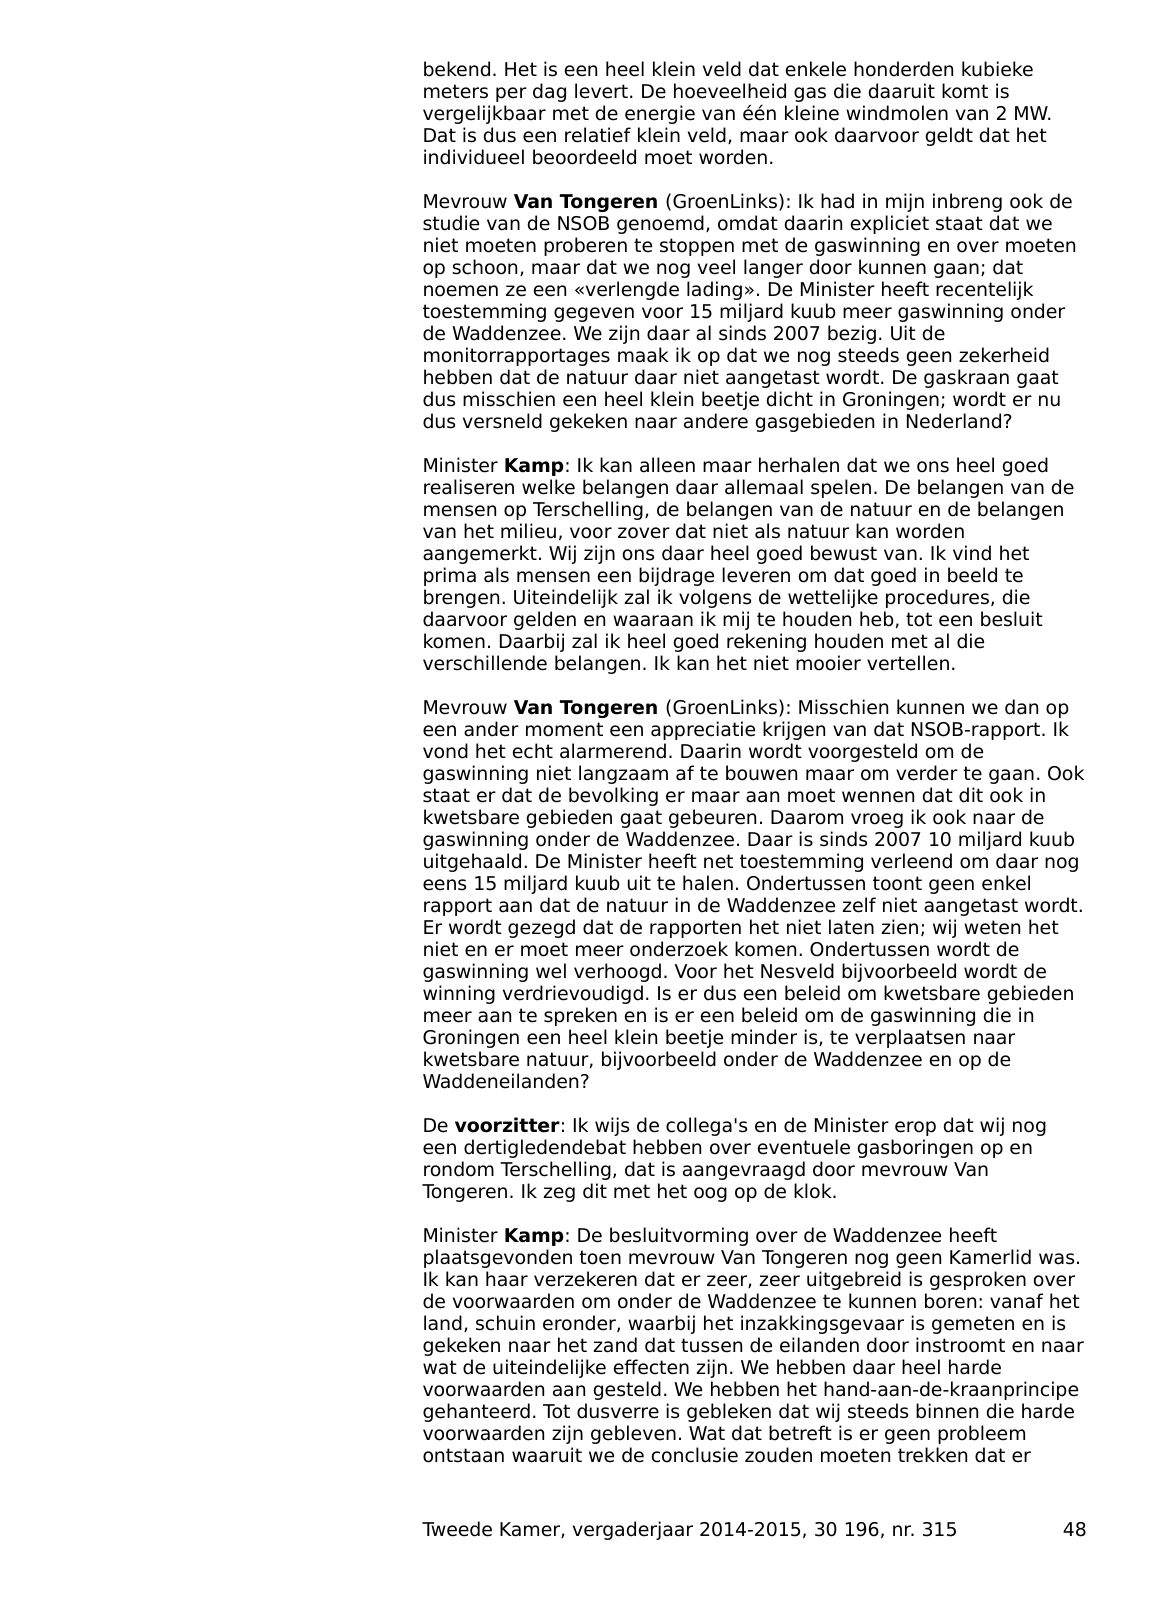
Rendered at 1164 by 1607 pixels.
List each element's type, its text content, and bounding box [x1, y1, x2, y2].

text De voorzitter: Ik wijs de collega's en de Minister erop dat wij nog een dertigledendebat hebben over eventuele gasboringen op en rondom Terschelling, dat is aangevraagd door mevrouw Van Tongeren. Ik zeg dit met het oog op de klok. [422, 1115, 1087, 1203]
text Minister Kamp: Ik kan alleen maar herhalen dat we ons heel goed realiseren welke belangen daar allemaal spelen. De belangen van de mensen op Terschelling, de belangen van de natuur en de belangen van het milieu, voor zover dat niet als natuur kan worden aangemerkt. Wij zijn ons daar heel goed bewust van. Ik vind het prima als mensen een bijdrage leveren om dat goed in beeld te brengen. Uiteindelijk zal ik volgens de wettelijke procedures, die daarvoor gelden en waaraan ik mij te houden heb, tot een besluit komen. Daarbij zal ik heel goed rekening houden met al die verschillende belangen. Ik kan het niet mooier vertellen. [422, 455, 1087, 675]
text Mevrouw Van Tongeren (GroenLinks): Misschien kunnen we dan op een ander moment een appreciatie krijgen van dat NSOB-rapport. Ik vond het echt alarmerend. Daarin wordt voorgesteld om de gaswinning niet langzaam af te bouwen maar om verder te gaan. Ook staat er dat de bevolking er maar aan moet wennen dat dit ook in kwetsbare gebieden gaat gebeuren. Daarom vroeg ik ook naar de gaswinning onder de Waddenzee. Daar is sinds 2007 10 miljard kuub uitgehaald. De Minister heeft net toestemming verleend om daar nog eens 15 miljard kuub uit te halen. Ondertussen toont geen enkel rapport aan dat de natuur in de Waddenzee zelf niet aangetast wordt. Er wordt gezegd dat de rapporten het niet laten zien; wij weten het niet en er moet meer onderzoek komen. Ondertussen wordt de gaswinning wel verhoogd. Voor het Nesveld bijvoorbeeld wordt de winning verdrievoudigd. Is er dus een beleid om kwetsbare gebieden meer aan te spreken en is er een beleid om de gaswinning die in Groningen een heel klein beetje minder is, te verplaatsen naar kwetsbare natuur, bijvoorbeeld onder de Waddenzee en op de Waddeneilanden? [422, 697, 1087, 1093]
text Minister Kamp: De besluitvorming over de Waddenzee heeft plaatsgevonden toen mevrouw Van Tongeren nog geen Kamerlid was. Ik kan haar verzekeren dat er zeer, zeer uitgebreid is gesproken over de voorwaarden om onder de Waddenzee te kunnen boren: vanaf het land, schuin eronder, waarbij het inzakkingsgevaar is gemeten en is gekeken naar het zand dat tussen de eilanden door instroomt en naar wat de uiteindelijke effecten zijn. We hebben daar heel harde voorwaarden aan gesteld. We hebben het hand-aan-de-kraanprincipe gehanteerd. Tot dusverre is gebleken dat wij steeds binnen die harde voorwaarden zijn gebleven. Wat dat betreft is er geen probleem ontstaan waaruit we de conclusie zouden moeten trekken dat er [422, 1225, 1087, 1467]
text Mevrouw Van Tongeren (GroenLinks): Ik had in mijn inbreng ook de studie van de NSOB genoemd, omdat daarin expliciet staat dat we niet moeten proberen te stoppen met de gaswinning en over moeten op schoon, maar dat we nog veel langer door kunnen gaan; dat noemen ze een «verlengde lading». De Minister heeft recentelijk toestemming gegeven voor 15 miljard kuub meer gaswinning onder de Waddenzee. We zijn daar al sinds 2007 bezig. Uit de monitorrapportages maak ik op dat we nog steeds geen zekerheid hebben dat de natuur daar niet aangetast wordt. De gaskraan gaat dus misschien een heel klein beetje dicht in Groningen; wordt er nu dus versneld gekeken naar andere gasgebieden in Nederland? [422, 191, 1087, 433]
text bekend. Het is een heel klein veld dat enkele honderden kubieke meters per dag levert. De hoeveelheid gas die daaruit komt is vergelijkbaar met de energie van één kleine windmolen van 2 MW. Dat is dus een relatief klein veld, maar ook daarvoor geldt dat het individueel beoordeeld moet worden. [422, 59, 1087, 169]
